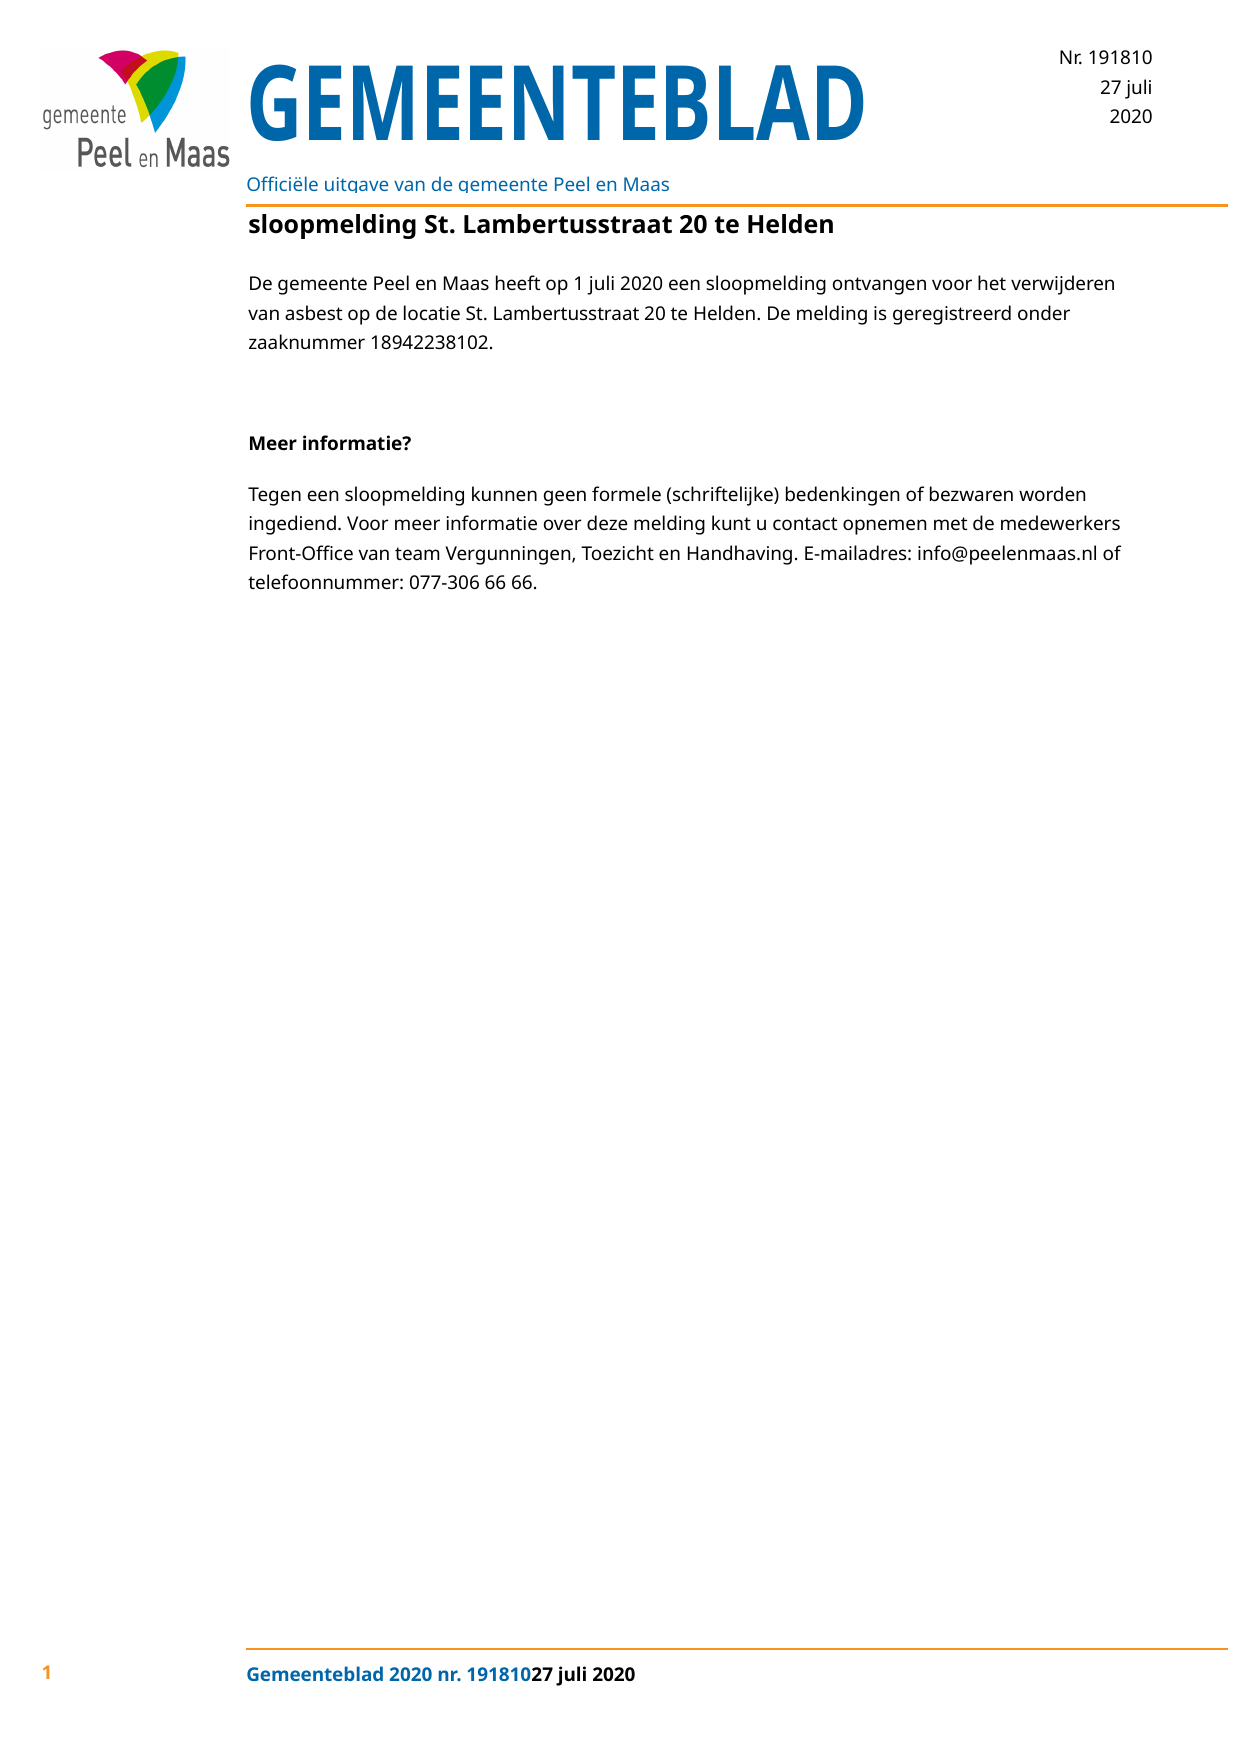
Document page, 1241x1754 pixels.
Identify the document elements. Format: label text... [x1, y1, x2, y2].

text Tegen een sloopmelding kunnen geen formele (schriftelijke) bedenkingen of bezwaren worden ingediend. Voor meer informatie over deze melding kunt u contact opnemen met de medewerkers Front-Office van team Vergunningen, Toezicht en Handhaving. E-mailadres: info@peelenmaas.nl of telefoonnummer: 077-306 66 66. [248, 481, 1152, 595]
text De gemeente Peel en Maas heeft op 1 juli 2020 een sloopmelding ontvangen voor het verwijderen van asbest op de locatie St. Lambertusstraat 20 te Helden. De melding is geregistreerd onder zaaknummer 18942238102. [248, 270, 1152, 355]
text sloopmelding St. Lambertusstraat 20 te Helden [248, 207, 1152, 241]
picture [41, 47, 231, 172]
text Meer informatie? [248, 430, 1152, 456]
